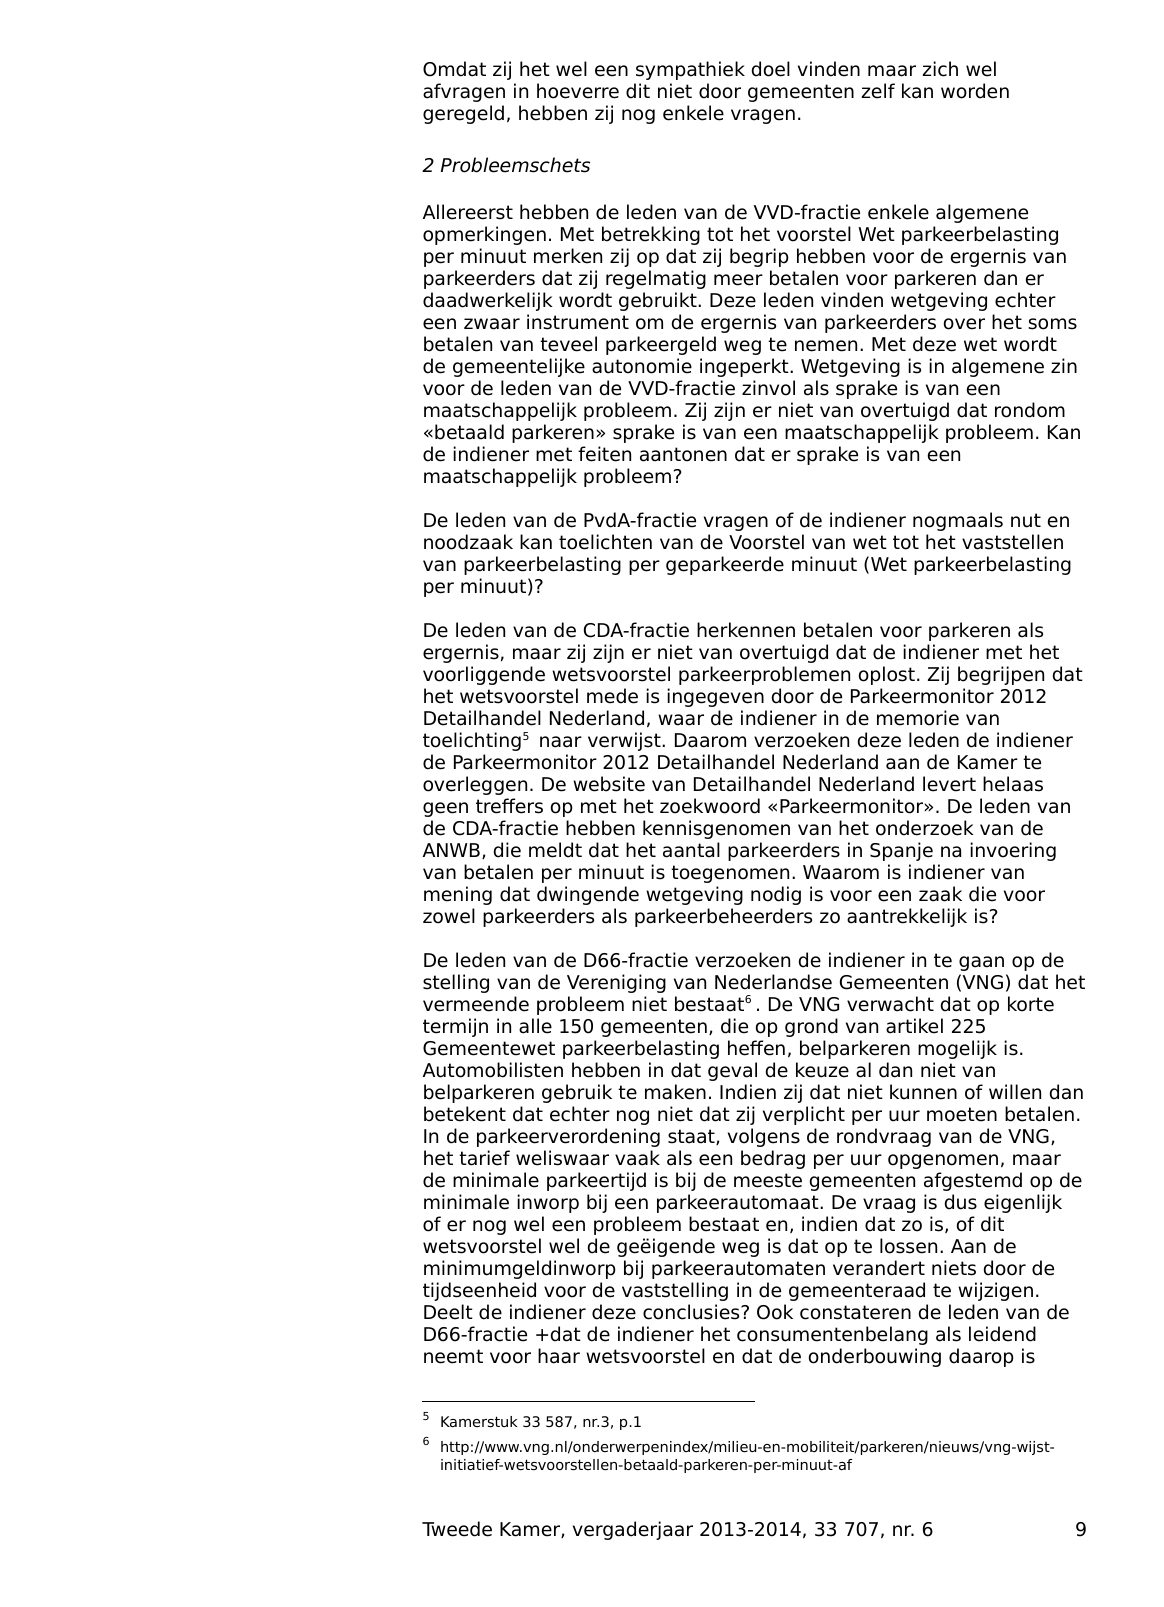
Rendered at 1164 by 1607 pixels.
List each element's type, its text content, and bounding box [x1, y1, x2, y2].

text Omdat zij het wel een sympathiek doel vinden maar zich wel afvragen in hoeverre dit niet door gemeenten zelf kan worden geregeld, hebben zij nog enkele vragen. [422, 59, 1087, 125]
text De leden van de D66-fractie verzoeken de indiener in te gaan op de stelling van de Vereniging van Nederlandse Gemeenten (VNG) dat het vermeende probleem niet bestaat. De VNG verwacht dat op korte termijn in alle 150 gemeenten, die op grond van artikel 225 Gemeentewet parkeerbelasting heffen, belparkeren mogelijk is. Automobilisten hebben in dat geval de keuze al dan niet van belparkeren gebruik te maken. Indien zij dat niet kunnen of willen dan betekent dat echter nog niet dat zij verplicht per uur moeten betalen. In de parkeerverordening staat, volgens de rondvraag van de VNG, het tarief weliswaar vaak als een bedrag per uur opgenomen, maar de minimale parkeertijd is bij de meeste gemeenten afgestemd op de minimale inworp bij een parkeerautomaat. De vraag is dus eigenlijk of er nog wel een probleem bestaat en, indien dat zo is, of dit wetsvoorstel wel de geëigende weg is dat op te lossen. Aan de minimumgeldinworp bij parkeerautomaten verandert niets door de tijdseenheid voor de vaststelling in de gemeenteraad te wijzigen. Deelt de indiener deze conclusies? Ook constateren de leden van de D66-fractie +dat de indiener het consumentenbelang als leidend neemt voor haar wetsvoorstel en dat de onderbouwing daarop is [422, 950, 1087, 1367]
text http://www.vng.nl/onderwerpenindex/milieu-en-mobiliteit/parkeren/nieuws/vng-wijst-initiatief-wetsvoorstellen-betaald-parkeren-per-minuut-af [422, 1435, 1087, 1474]
text De leden van de CDA-fractie herkennen betalen voor parkeren als ergernis, maar zij zijn er niet van overtuigd dat de indiener met het voorliggende wetsvoorstel parkeerproblemen oplost. Zij begrijpen dat het wetsvoorstel mede is ingegeven door de Parkeermonitor 2012 Detailhandel Nederland, waar de indiener in de memorie van toelichting naar verwijst. Daarom verzoeken deze leden de indiener de Parkeermonitor 2012 Detailhandel Nederland aan de Kamer te overleggen. De website van Detailhandel Nederland levert helaas geen treffers op met het zoekwoord «Parkeermonitor». De leden van de CDA-fractie hebben kennisgenomen van het onderzoek van de ANWB, die meldt dat het aantal parkeerders in Spanje na invoering van betalen per minuut is toegenomen. Waarom is indiener van mening dat dwingende wetgeving nodig is voor een zaak die voor zowel parkeerders als parkeerbeheerders zo aantrekkelijk is? [422, 620, 1087, 928]
text Kamerstuk 33 587, nr.3, p.1 [422, 1410, 1087, 1432]
text De leden van de PvdA-fractie vragen of de indiener nogmaals nut en noodzaak kan toelichten van de Voorstel van wet tot het vaststellen van parkeerbelasting per geparkeerde minuut (Wet parkeerbelasting per minuut)? [422, 510, 1087, 598]
text Allereerst hebben de leden van de VVD-fractie enkele algemene opmerkingen. Met betrekking tot het voorstel Wet parkeerbelasting per minuut merken zij op dat zij begrip hebben voor de ergernis van parkeerders dat zij regelmatig meer betalen voor parkeren dan er daadwerkelijk wordt gebruikt. Deze leden vinden wetgeving echter een zwaar instrument om de ergernis van parkeerders over het soms betalen van teveel parkeergeld weg te nemen. Met deze wet wordt de gemeentelijke autonomie ingeperkt. Wetgeving is in algemene zin voor de leden van de VVD-fractie zinvol als sprake is van een maatschappelijk probleem. Zij zijn er niet van overtuigd dat rondom «betaald parkeren» sprake is van een maatschappelijk probleem. Kan de indiener met feiten aantonen dat er sprake is van een maatschappelijk probleem? [422, 202, 1087, 488]
subtitle 2 Probleemschets [422, 155, 1087, 177]
